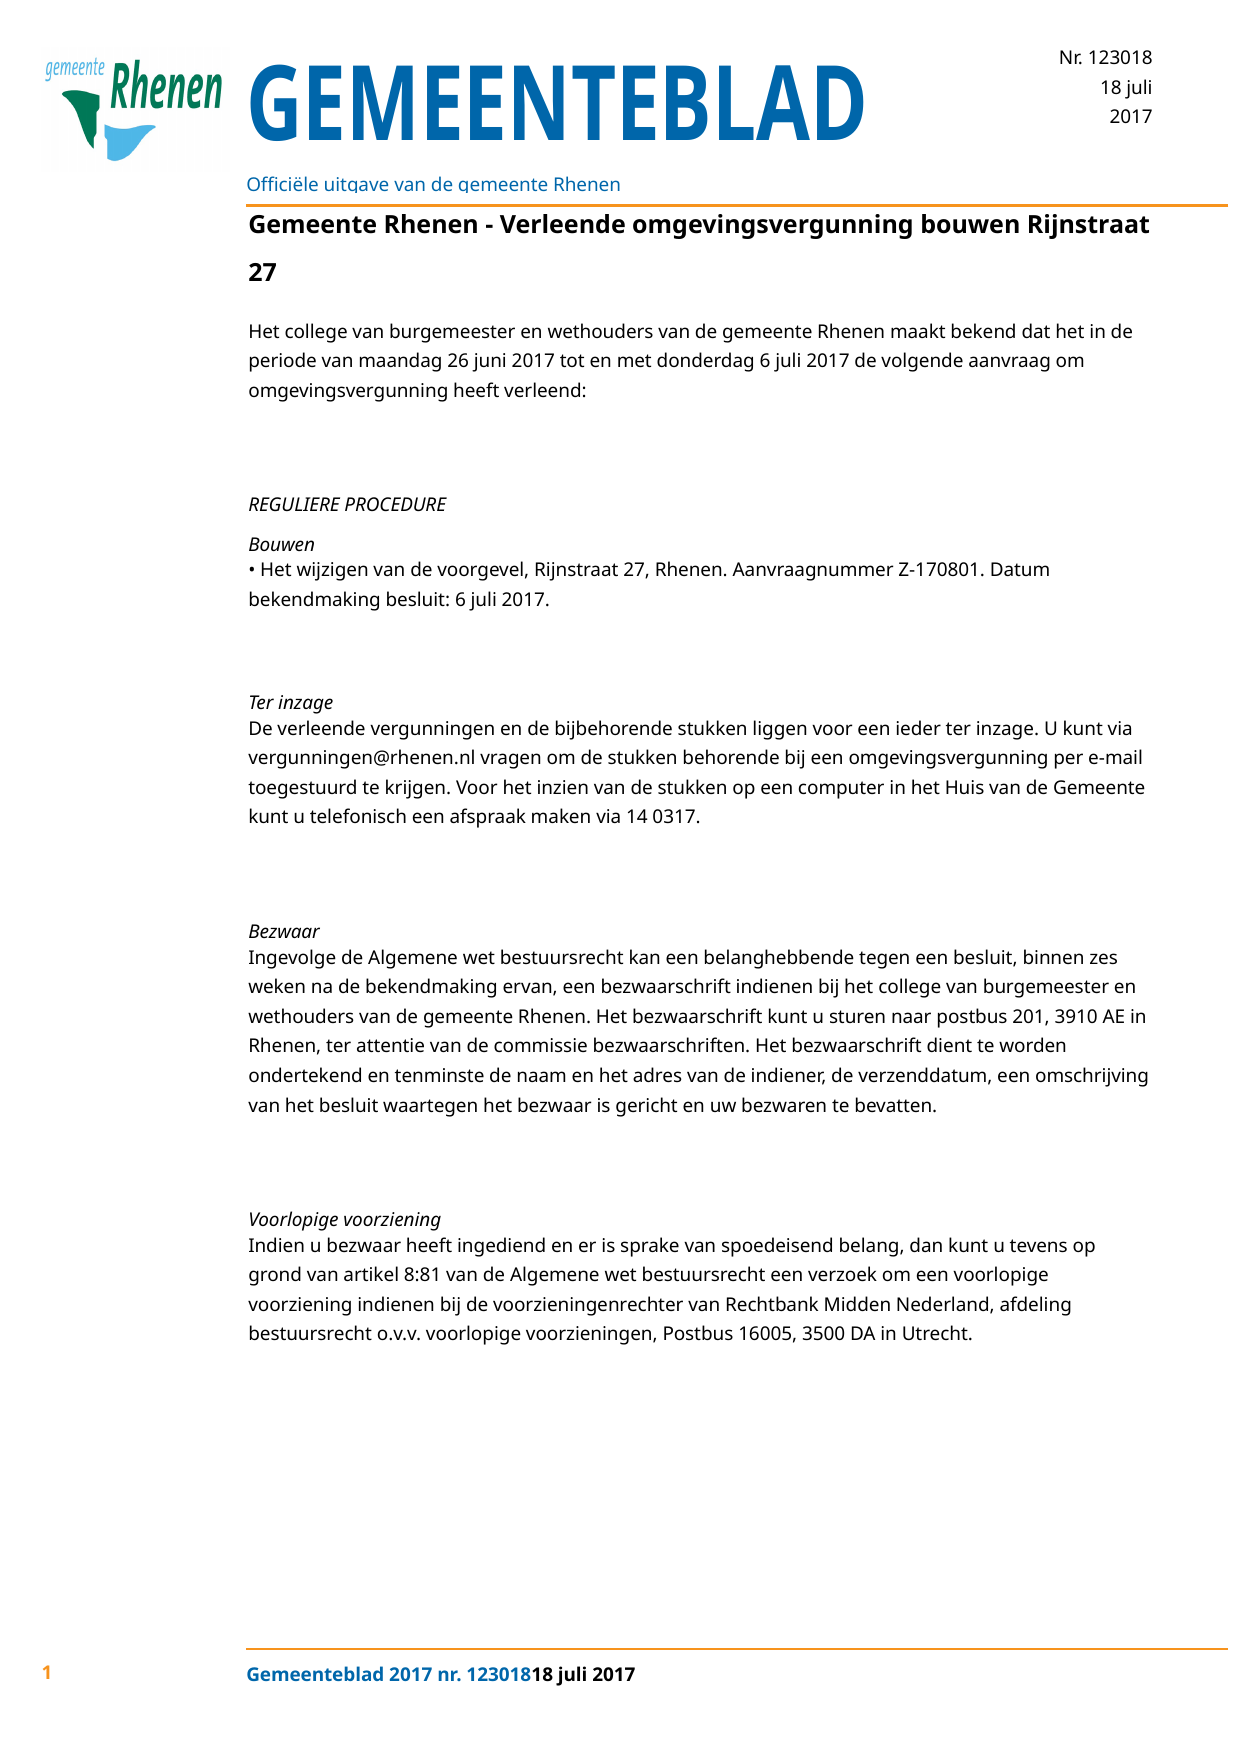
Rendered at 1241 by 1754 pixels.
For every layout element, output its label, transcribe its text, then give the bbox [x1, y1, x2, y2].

text • Het wijzigen van de voorgevel, Rijnstraat 27, Rhenen. Aanvraagnummer Z-170801. Datum bekendmaking besluit: 6 juli 2017. [248, 556, 1152, 612]
text Het college van burgemeester en wethouders van de gemeente Rhenen maakt bekend dat het in de periode van maandag 26 juni 2017 tot en met donderdag 6 juli 2017 de volgende aanvraag om omgevingsvergunning heeft verleend: [248, 318, 1152, 403]
text Bezwaar [248, 918, 1152, 944]
text Ter inzage [248, 689, 1152, 715]
text De verleende vergunningen en de bijbehorende stukken liggen voor een ieder ter inzage. U kunt via vergunningen@rhenen.nl vragen om de stukken behorende bij een omgevingsvergunning per e-mail toegestuurd te krijgen. Voor het inzien van de stukken op een computer in het Huis van de Gemeente kunt u telefonisch een afspraak maken via 14 0317. [248, 715, 1152, 829]
picture [41, 47, 231, 172]
text REGULIERE PROCEDURE [248, 491, 1152, 517]
text Ingevolge de Algemene wet bestuursrecht kan een belanghebbende tegen een besluit, binnen zes weken na de bekendmaking ervan, een bezwaarschrift indienen bij het college van burgemeester en wethouders van de gemeente Rhenen. Het bezwaarschrift kunt u sturen naar postbus 201, 3910 AE in Rhenen, ter attentie van de commissie bezwaarschriften. Het bezwaarschrift dient te worden ondertekend en tenminste de naam en het adres van de indiener, de verzenddatum, een omschrijving van het besluit waartegen het bezwaar is gericht en uw bezwaren te bevatten. [248, 944, 1152, 1117]
text Voorlopige voorziening [248, 1206, 1152, 1232]
text Indien u bezwaar heeft ingediend en er is sprake van spoedeisend belang, dan kunt u tevens op grond van artikel 8:81 van de Algemene wet bestuursrecht een verzoek om een voorlopige voorziening indienen bij de voorzieningenrechter van Rechtbank Midden Nederland, afdeling bestuursrecht o.v.v. voorlopige voorzieningen, Postbus 16005, 3500 DA in Utrecht. [248, 1232, 1152, 1346]
text Gemeente Rhenen - Verleende omgevingsvergunning bouwen Rijnstraat 27 [248, 207, 1152, 288]
text Bouwen [248, 531, 1152, 556]
